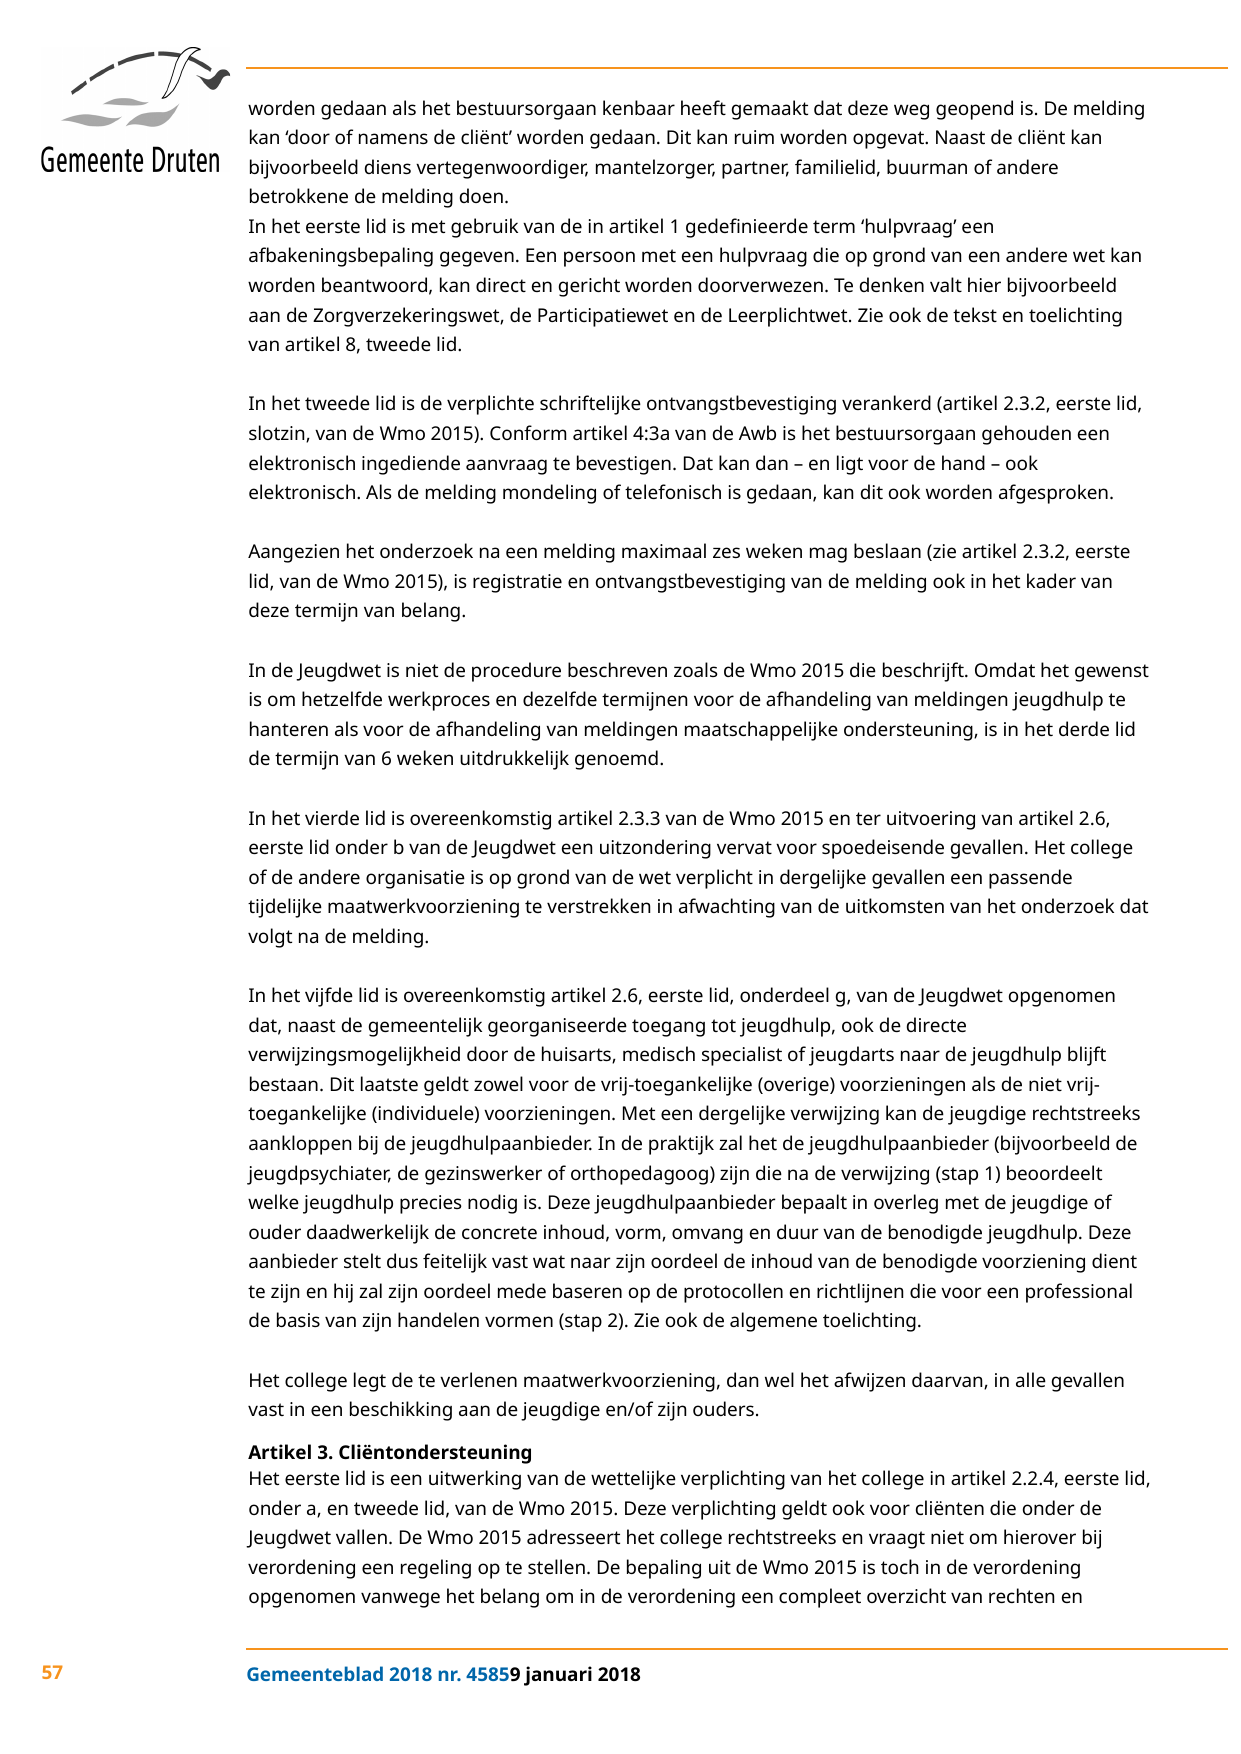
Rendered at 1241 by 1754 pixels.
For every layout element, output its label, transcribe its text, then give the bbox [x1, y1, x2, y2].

text In het vierde lid is overeenkomstig artikel 2.3.3 van de Wmo 2015 en ter uitvoering van artikel 2.6, eerste lid onder b van de Jeugdwet een uitzondering vervat voor spoedeisende gevallen. Het college of de andere organisatie is op grond van de wet verplicht in dergelijke gevallen een passende tijdelijke maatwerkvoorziening te verstrekken in afwachting van de uitkomsten van het onderzoek dat volgt na de melding. [248, 805, 1152, 949]
picture [41, 47, 231, 172]
text worden gedaan als het bestuursorgaan kenbaar heeft gemaakt dat deze weg geopend is. De melding kan ‘door of namens de cliënt’ worden gedaan. Dit kan ruim worden opgevat. Naast de cliënt kan bijvoorbeeld diens vertegenwoordiger, mantelzorger, partner, familielid, buurman of andere betrokkene de melding doen. [248, 95, 1152, 209]
text Het college legt de te verlenen maatwerkvoorziening, dan wel het afwijzen daarvan, in alle gevallen vast in een beschikking aan de jeugdige en/of zijn ouders. [248, 1367, 1152, 1422]
text In het vijfde lid is overeenkomstig artikel 2.6, eerste lid, onderdeel g, van de Jeugdwet opgenomen dat, naast de gemeentelijk georganiseerde toegang tot jeugdhulp, ook de directe verwijzingsmogelijkheid door de huisarts, medisch specialist of jeugdarts naar de jeugdhulp blijft bestaan. Dit laatste geldt zowel voor de vrij-toegankelijke (overige) voorzieningen als de niet vrij-toegankelijke (individuele) voorzieningen. Met een dergelijke verwijzing kan de jeugdige rechtstreeks aankloppen bij de jeugdhulpaanbieder. In de praktijk zal het de jeugdhulpaanbieder (bijvoorbeeld de jeugdpsychiater, de gezinswerker of orthopedagoog) zijn die na de verwijzing (stap 1) beoordeelt welke jeugdhulp precies nodig is. Deze jeugdhulpaanbieder bepaalt in overleg met de jeugdige of ouder daadwerkelijk de concrete inhoud, vorm, omvang en duur van de benodigde jeugdhulp. Deze aanbieder stelt dus feitelijk vast wat naar zijn oordeel de inhoud van de benodigde voorziening dient te zijn en hij zal zijn oordeel mede baseren op de protocollen en richtlijnen die voor een professional de basis van zijn handelen vormen (stap 2). Zie ook de algemene toelichting. [248, 982, 1152, 1333]
text Aangezien het onderzoek na een melding maximaal zes weken mag beslaan (zie artikel 2.3.2, eerste lid, van de Wmo 2015), is registratie en ontvangstbevestiging van de melding ook in het kader van deze termijn van belang. [248, 538, 1152, 623]
text In het eerste lid is met gebruik van de in artikel 1 gedefinieerde term ‘hulpvraag’ een afbakeningsbepaling gegeven. Een persoon met een hulpvraag die op grond van een andere wet kan worden beantwoord, kan direct en gericht worden doorverwezen. Te denken valt hier bijvoorbeeld aan de Zorgverzekeringswet, de Participatiewet en de Leerplichtwet. Zie ook de tekst en toelichting van artikel 8, tweede lid. [248, 213, 1152, 357]
text Het eerste lid is een uitwerking van de wettelijke verplichting van het college in artikel 2.2.4, eerste lid, onder a, en tweede lid, van de Wmo 2015. Deze verplichting geldt ook voor cliënten die onder de Jeugdwet vallen. De Wmo 2015 adresseert het college rechtstreeks en vraagt niet om hierover bij verordening een regeling op te stellen. De bepaling uit de Wmo 2015 is toch in de verordening opgenomen vanwege het belang om in de verordening een compleet overzicht van rechten en [248, 1465, 1152, 1609]
text Artikel 3. Cliëntondersteuning [248, 1439, 1152, 1465]
text In de Jeugdwet is niet de procedure beschreven zoals de Wmo 2015 die beschrijft. Omdat het gewenst is om hetzelfde werkproces en dezelfde termijnen voor de afhandeling van meldingen jeugdhulp te hanteren als voor de afhandeling van meldingen maatschappelijke ondersteuning, is in het derde lid de termijn van 6 weken uitdrukkelijk genoemd. [248, 657, 1152, 771]
text In het tweede lid is de verplichte schriftelijke ontvangstbevestiging verankerd (artikel 2.3.2, eerste lid, slotzin, van de Wmo 2015). Conform artikel 4:3a van de Awb is het bestuursorgaan gehouden een elektronisch ingediende aanvraag te bevestigen. Dat kan dan – en ligt voor de hand – ook elektronisch. Als de melding mondeling of telefonisch is gedaan, kan dit ook worden afgesproken. [248, 391, 1152, 505]
